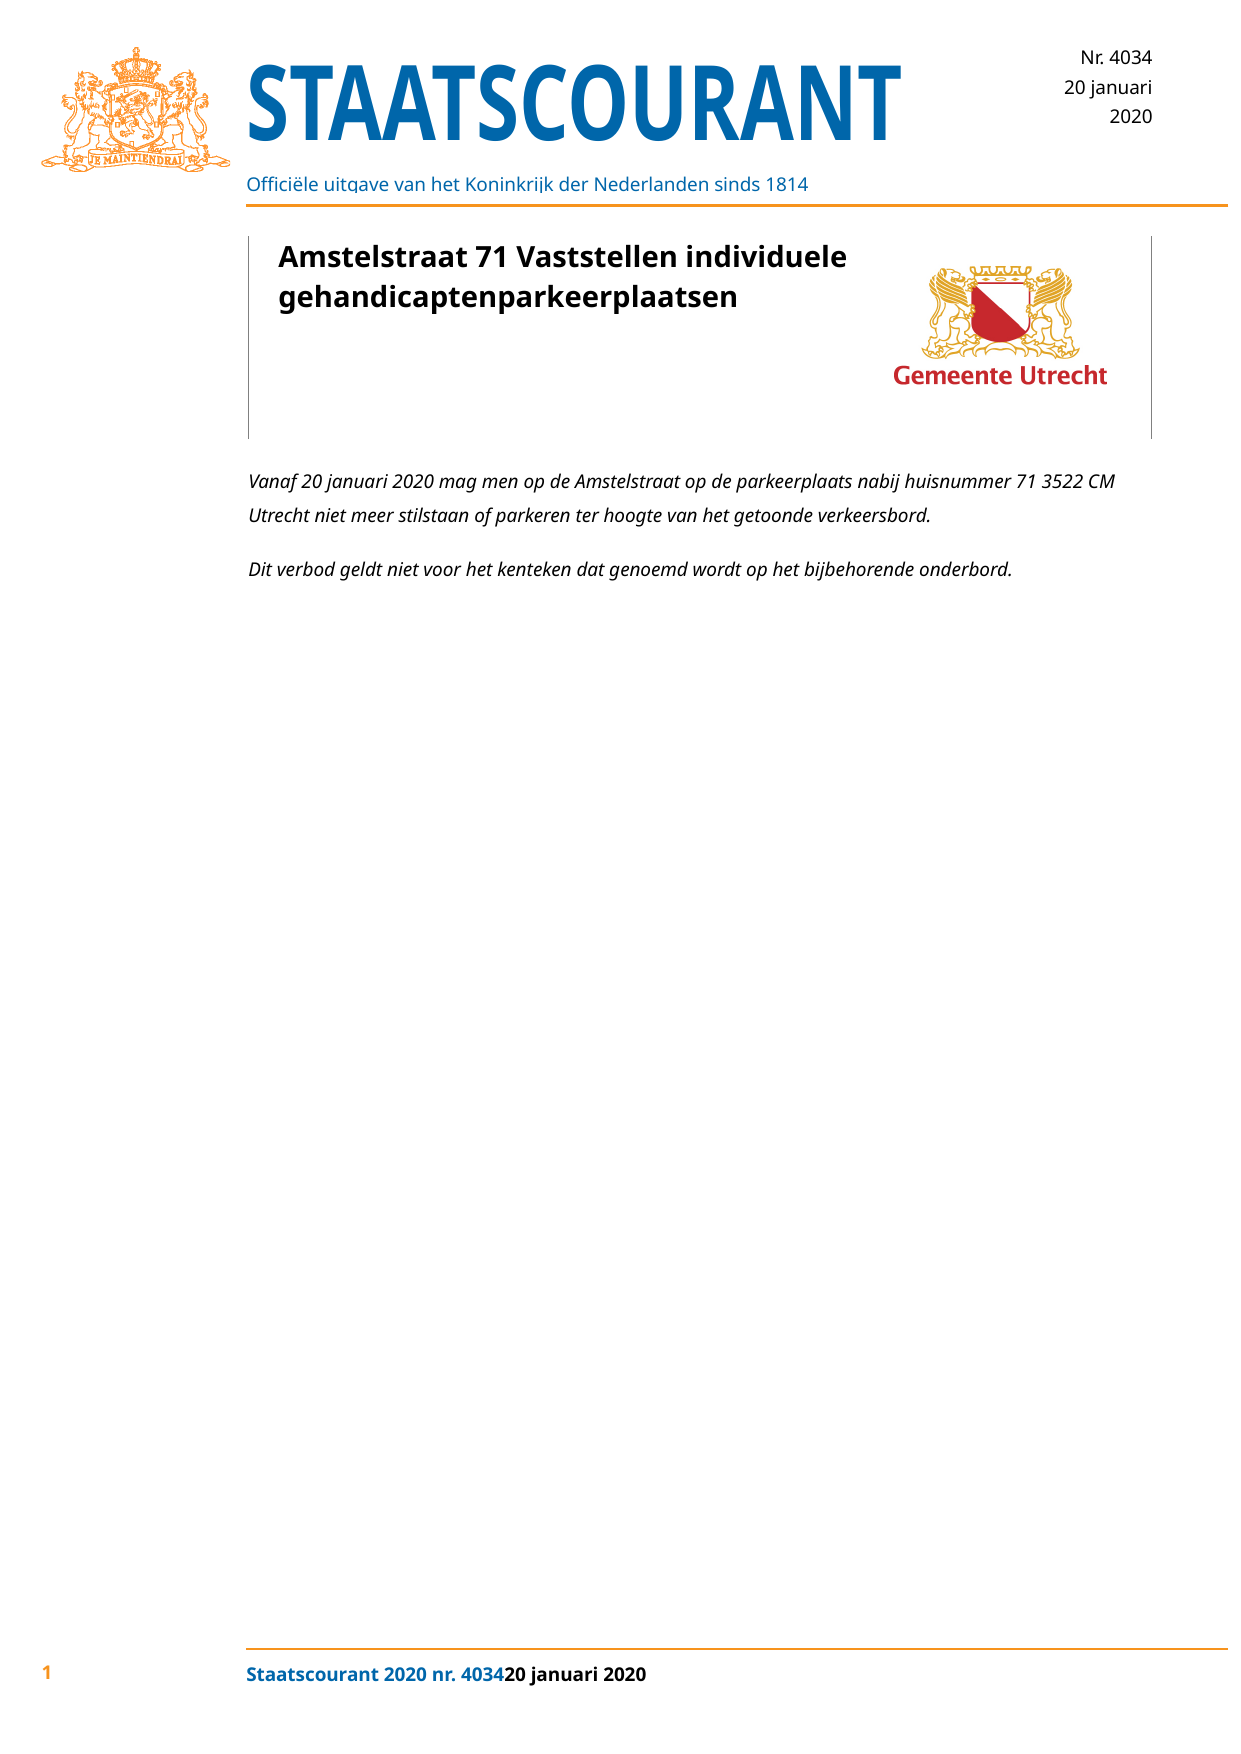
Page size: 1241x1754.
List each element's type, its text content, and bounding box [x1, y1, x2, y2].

table_header [850, 236, 882, 413]
picture [882, 236, 1119, 414]
table_header [850, 414, 1151, 439]
text Dit verbod geldt niet voor het kenteken dat genoemd wordt op het bijbehorende onderbord. [248, 556, 1152, 582]
text Vanaf 20 januari 2020 mag men op de Amstelstraat op de parkeerplaats nabij huisnummer 71 3522 CM Utrecht niet meer stilstaan of parkeren ter hoogte van het getoonde verkeersbord. [248, 469, 1152, 528]
table_header Amstelstraat 71 Vaststellen individuele gehandicaptenparkeerplaatsen [249, 236, 850, 439]
picture [41, 47, 231, 172]
table_header [1119, 236, 1151, 413]
